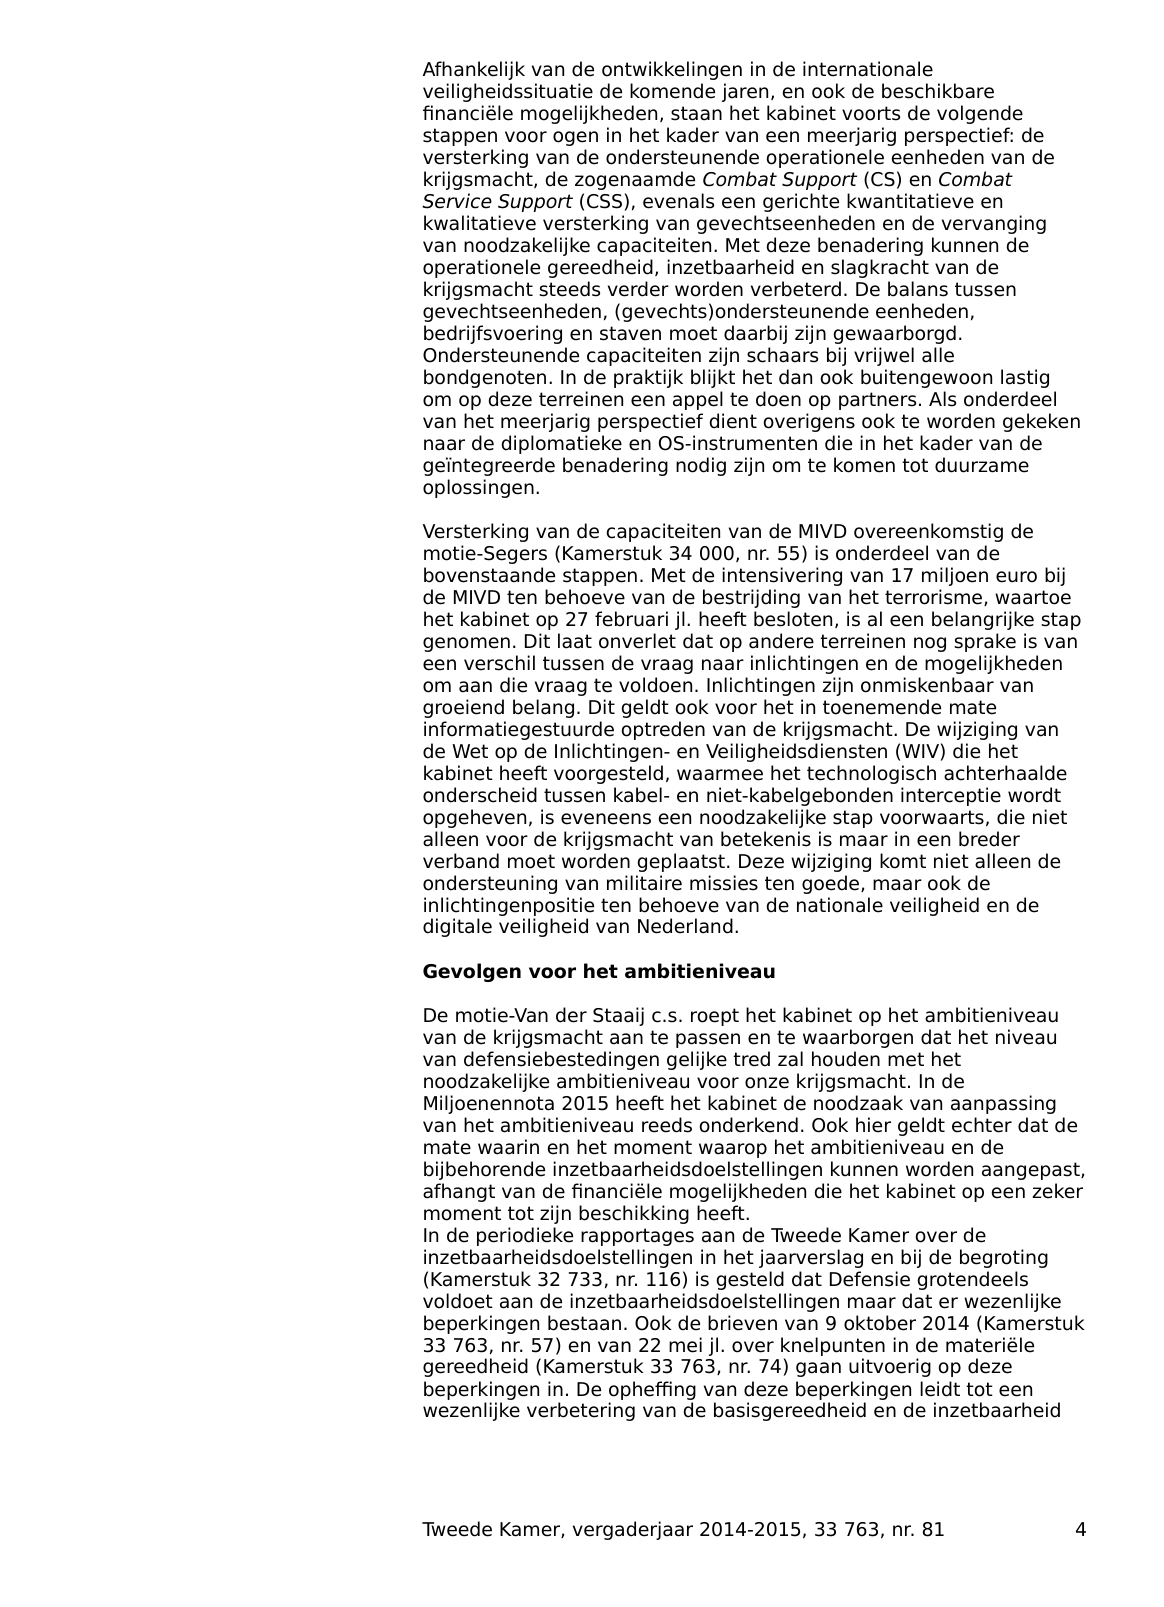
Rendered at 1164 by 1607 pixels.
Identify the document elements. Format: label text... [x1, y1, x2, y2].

subtitle Gevolgen voor het ambitieniveau [422, 961, 1087, 983]
text In de periodieke rapportages aan de Tweede Kamer over de inzetbaarheidsdoelstellingen in het jaarverslag en bij de begroting (Kamerstuk 32 733, nr. 116) is gesteld dat Defensie grotendeels voldoet aan de inzetbaarheidsdoelstellingen maar dat er wezenlijke beperkingen bestaan. Ook de brieven van 9 oktober 2014 (Kamerstuk 33 763, nr. 57) en van 22 mei jl. over knelpunten in de materiële gereedheid (Kamerstuk 33 763, nr. 74) gaan uitvoerig op deze beperkingen in. De opheffing van deze beperkingen leidt tot een wezenlijke verbetering van de basisgereedheid en de inzetbaarheid [422, 1224, 1087, 1422]
text Versterking van de capaciteiten van de MIVD overeenkomstig de motie-Segers (Kamerstuk 34 000, nr. 55) is onderdeel van de bovenstaande stappen. Met de intensivering van 17 miljoen euro bij de MIVD ten behoeve van de bestrijding van het terrorisme, waartoe het kabinet op 27 februari jl. heeft besloten, is al een belangrijke stap genomen. Dit laat onverlet dat op andere terreinen nog sprake is van een verschil tussen de vraag naar inlichtingen en de mogelijkheden om aan die vraag te voldoen. Inlichtingen zijn onmiskenbaar van groeiend belang. Dit geldt ook voor het in toenemende mate informatiegestuurde optreden van de krijgsmacht. De wijziging van de Wet op de Inlichtingen- en Veiligheidsdiensten (WIV) die het kabinet heeft voorgesteld, waarmee het technologisch achterhaalde onderscheid tussen kabel- en niet-kabelgebonden interceptie wordt opgeheven, is eveneens een noodzakelijke stap voorwaarts, die niet alleen voor de krijgsmacht van betekenis is maar in een breder verband moet worden geplaatst. Deze wijziging komt niet alleen de ondersteuning van militaire missies ten goede, maar ook de inlichtingenpositie ten behoeve van de nationale veiligheid en de digitale veiligheid van Nederland. [422, 521, 1087, 938]
text Afhankelijk van de ontwikkelingen in de internationale veiligheidssituatie de komende jaren, en ook de beschikbare financiële mogelijkheden, staan het kabinet voorts de volgende stappen voor ogen in het kader van een meerjarig perspectief: de versterking van de ondersteunende operationele eenheden van de krijgsmacht, de zogenaamde Combat Support (CS) en Combat Service Support (CSS), evenals een gerichte kwantitatieve en kwalitatieve versterking van gevechtseenheden en de vervanging van noodzakelijke capaciteiten. Met deze benadering kunnen de operationele gereedheid, inzetbaarheid en slagkracht van de krijgsmacht steeds verder worden verbeterd. De balans tussen gevechtseenheden, (gevechts)ondersteunende eenheden, bedrijfsvoering en staven moet daarbij zijn gewaarborgd. Ondersteunende capaciteiten zijn schaars bij vrijwel alle bondgenoten. In de praktijk blijkt het dan ook buitengewoon lastig om op deze terreinen een appel te doen op partners. Als onderdeel van het meerjarig perspectief dient overigens ook te worden gekeken naar de diplomatieke en OS-instrumenten die in het kader van de geïntegreerde benadering nodig zijn om te komen tot duurzame oplossingen. [422, 59, 1087, 499]
text De motie-Van der Staaij c.s. roept het kabinet op het ambitieniveau van de krijgsmacht aan te passen en te waarborgen dat het niveau van defensiebestedingen gelijke tred zal houden met het noodzakelijke ambitieniveau voor onze krijgsmacht. In de Miljoenennota 2015 heeft het kabinet de noodzaak van aanpassing van het ambitieniveau reeds onderkend. Ook hier geldt echter dat de mate waarin en het moment waarop het ambitieniveau en de bijbehorende inzetbaarheidsdoelstellingen kunnen worden aangepast, afhangt van de financiële mogelijkheden die het kabinet op een zeker moment tot zijn beschikking heeft. [422, 1005, 1087, 1224]
